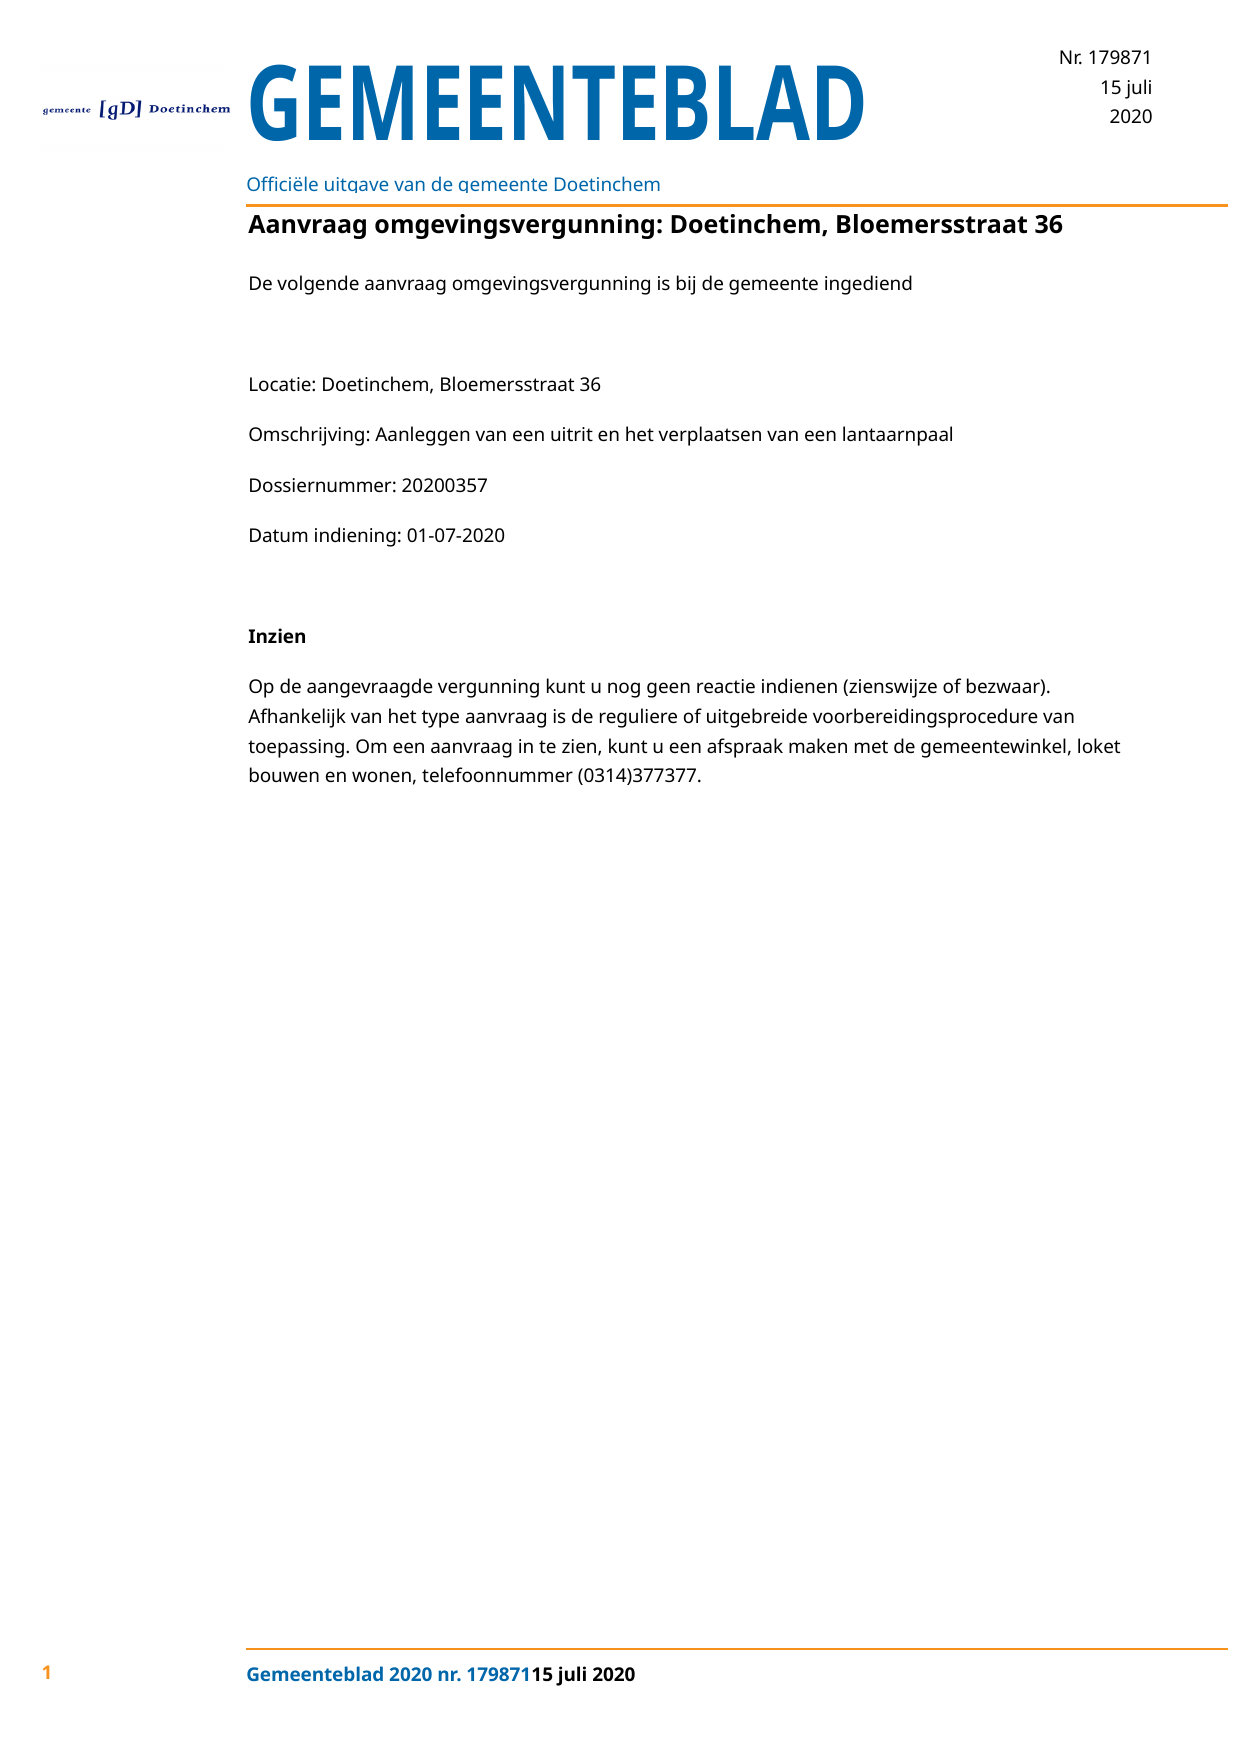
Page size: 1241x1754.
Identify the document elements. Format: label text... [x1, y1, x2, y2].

text Op de aangevraagde vergunning kunt u nog geen reactie indienen (zienswijze of bezwaar). Afhankelijk van het type aanvraag is de reguliere of uitgebreide voorbereidingsprocedure van toepassing. Om een aanvraag in te zien, kunt u een afspraak maken met de gemeentewinkel, loket bouwen en wonen, telefoonnummer (0314)377377. [248, 674, 1152, 788]
picture [41, 47, 231, 172]
text De volgende aanvraag omgevingsvergunning is bij de gemeente ingediend [248, 270, 1152, 296]
text Locatie: Doetinchem, Bloemersstraat 36 [248, 371, 1152, 397]
text Omschrijving: Aanleggen van een uitrit en het verplaatsen van een lantaarnpaal [248, 422, 1152, 447]
text Aanvraag omgevingsvergunning: Doetinchem, Bloemersstraat 36 [248, 207, 1152, 241]
text Inzien [248, 623, 1152, 649]
text Datum indiening: 01-07-2020 [248, 522, 1152, 548]
text Dossiernummer: 20200357 [248, 472, 1152, 498]
